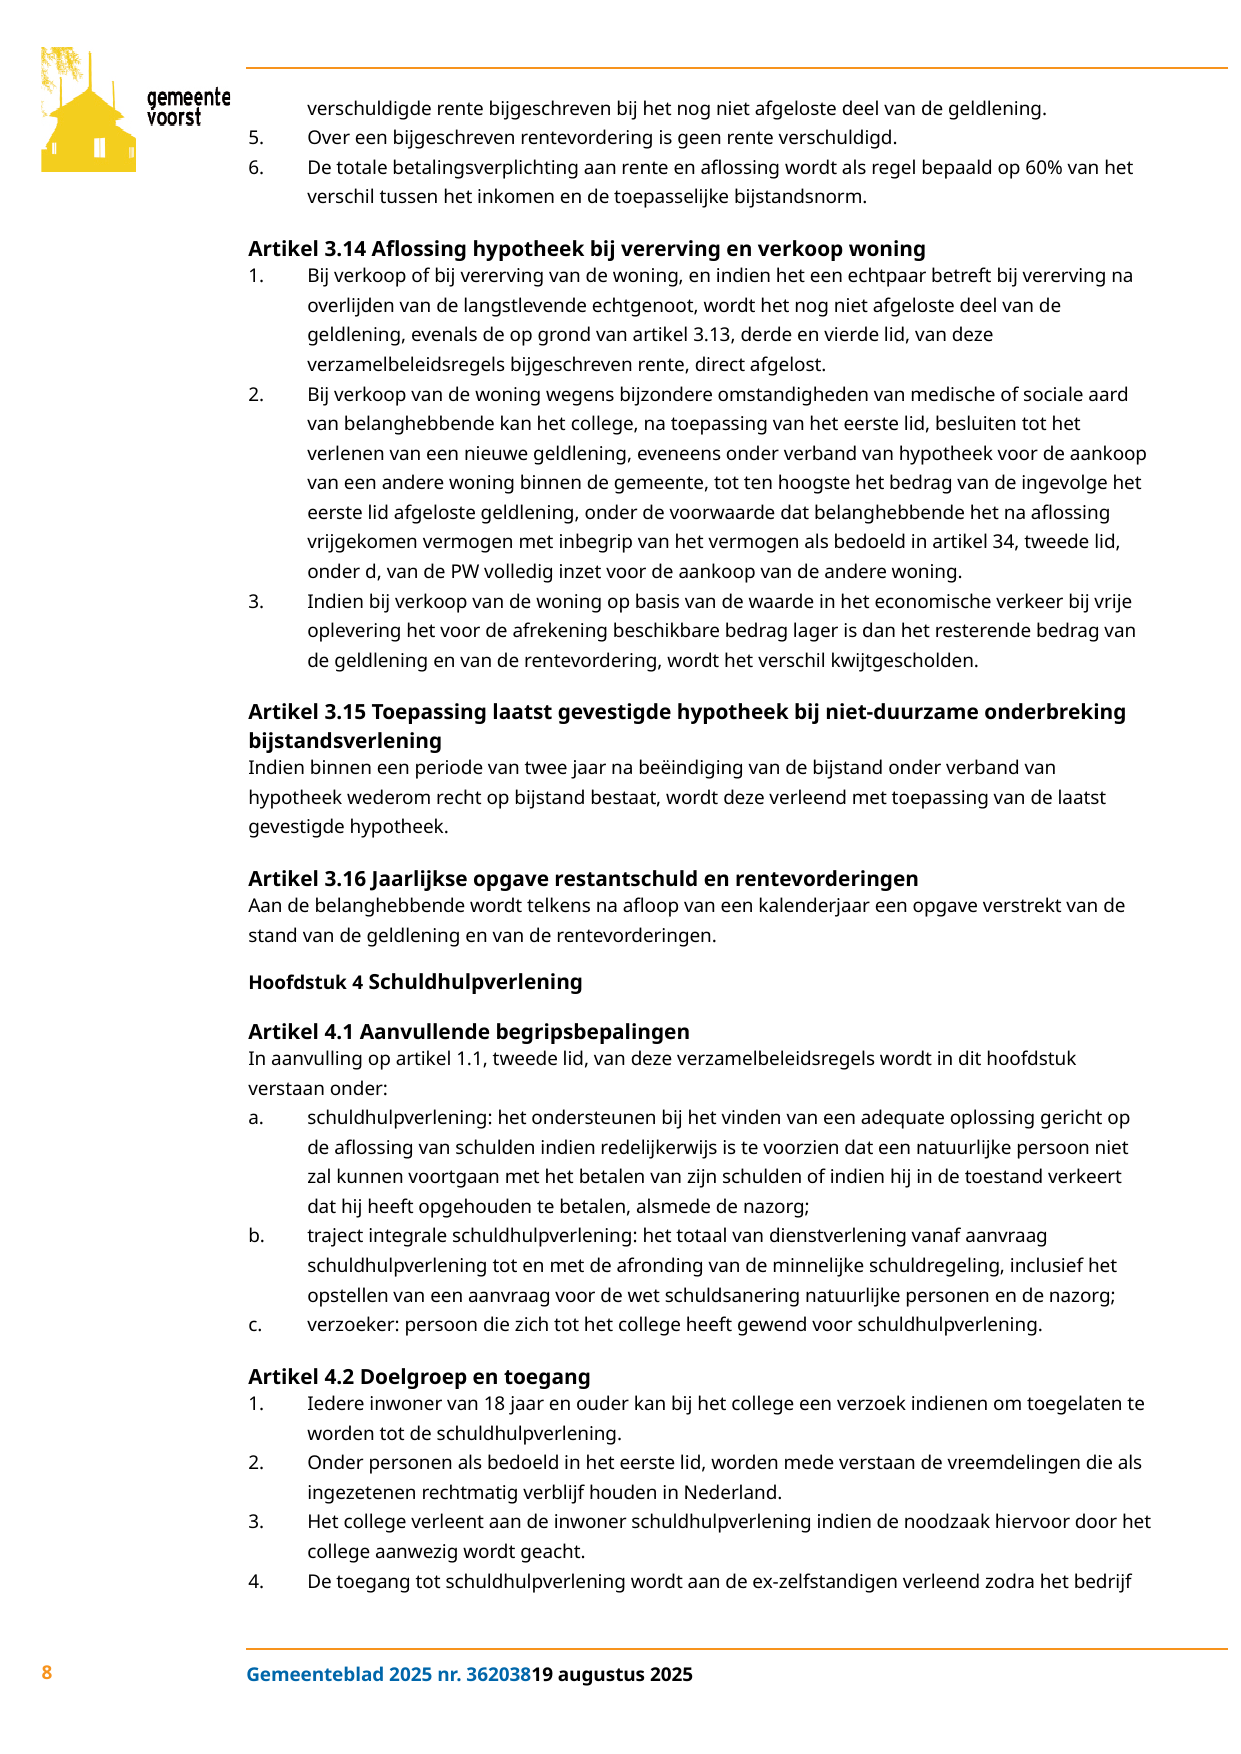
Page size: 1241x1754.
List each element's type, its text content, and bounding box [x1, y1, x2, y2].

list Iedere inwoner van 18 jaar en ouder kan bij het college een verzoek indienen om toegelaten te worden tot de schuldhulpverlening. [248, 1390, 1152, 1446]
text Hoofdstuk 4 Schuldhulpverlening [248, 967, 1152, 996]
list De toegang tot schuldhulpverlening wordt aan de ex-zelfstandigen verleend zodra het bedrijf [248, 1568, 1152, 1593]
list verschuldigde rente bijgeschreven bij het nog niet afgeloste deel van de geldlening. [248, 95, 1152, 121]
list Indien bij verkoop van de woning op basis van de waarde in het economische verkeer bij vrije oplevering het voor de afrekening beschikbare bedrag lager is dan het resterende bedrag van de geldlening en van de rentevordering, wordt het verschil kwijtgescholden. [248, 588, 1152, 673]
list Onder personen als bedoeld in het eerste lid, worden mede verstaan de vreemdelingen die als ingezetenen rechtmatig verblijf houden in Nederland. [248, 1449, 1152, 1505]
list traject integrale schuldhulpverlening: het totaal van dienstverlening vanaf aanvraag schuldhulpverlening tot en met de afronding van de minnelijke schuldregeling, inclusief het opstellen van een aanvraag voor de wet schuldsanering natuurlijke personen en de nazorg; [248, 1223, 1152, 1308]
list schuldhulpverlening: het ondersteunen bij het vinden van een adequate oplossing gericht op de aflossing van schulden indien redelijkerwijs is te voorzien dat een natuurlijke persoon niet zal kunnen voortgaan met het betalen van zijn schulden of indien hij in de toestand verkeert dat hij heeft opgehouden te betalen, alsmede de nazorg; [248, 1104, 1152, 1219]
list Het college verleent aan de inwoner schuldhulpverlening indien de noodzaak hiervoor door het college aanwezig wordt geacht. [248, 1509, 1152, 1564]
text Artikel 3.16 Jaarlijkse opgave restantschuld en rentevorderingen [248, 864, 1152, 892]
text Artikel 3.15 Toepassing laatst gevestigde hypotheek bij niet-duurzame onderbreking bijstandsverlening [248, 697, 1152, 754]
text Artikel 3.14 Aflossing hypotheek bij vererving en verkoop woning [248, 234, 1152, 262]
text Indien binnen een periode van twee jaar na beëindiging van de bijstand onder verband van hypotheek wederom recht op bijstand bestaat, wordt deze verleend met toepassing van de laatst gevestigde hypotheek. [248, 754, 1152, 839]
list Over een bijgeschreven rentevordering is geen rente verschuldigd. [248, 124, 1152, 150]
picture [41, 47, 231, 172]
text Aan de belanghebbende wordt telkens na afloop van een kalenderjaar een opgave verstrekt van de stand van de geldlening en van de rentevorderingen. [248, 892, 1152, 948]
text Artikel 4.1 Aanvullende begripsbepalingen [248, 1017, 1152, 1045]
list Bij verkoop van de woning wegens bijzondere omstandigheden van medische of sociale aard van belanghebbende kan het college, na toepassing van het eerste lid, besluiten tot het verlenen van een nieuwe geldlening, eveneens onder verband van hypotheek voor de aankoop van een andere woning binnen de gemeente, tot ten hoogste het bedrag van de ingevolge het eerste lid afgeloste geldlening, onder de voorwaarde dat belanghebbende het na aflossing vrijgekomen vermogen met inbegrip van het vermogen als bedoeld in artikel 34, tweede lid, onder d, van de PW volledig inzet voor de aankoop van de andere woning. [248, 381, 1152, 584]
list Bij verkoop of bij vererving van de woning, en indien het een echtpaar betreft bij vererving na overlijden van de langstlevende echtgenoot, wordt het nog niet afgeloste deel van de geldlening, evenals de op grond van artikel 3.13, derde en vierde lid, van deze verzamelbeleidsregels bijgeschreven rente, direct afgelost. [248, 262, 1152, 377]
list verzoeker: persoon die zich tot het college heeft gewend voor schuldhulpverlening. [248, 1311, 1152, 1337]
text In aanvulling op artikel 1.1, tweede lid, van deze verzamelbeleidsregels wordt in dit hoofdstuk verstaan onder: [248, 1045, 1152, 1101]
text Artikel 4.2 Doelgroep en toegang [248, 1362, 1152, 1390]
list De totale betalingsverplichting aan rente en aflossing wordt als regel bepaald op 60% van het verschil tussen het inkomen en de toepasselijke bijstandsnorm. [248, 154, 1152, 209]
